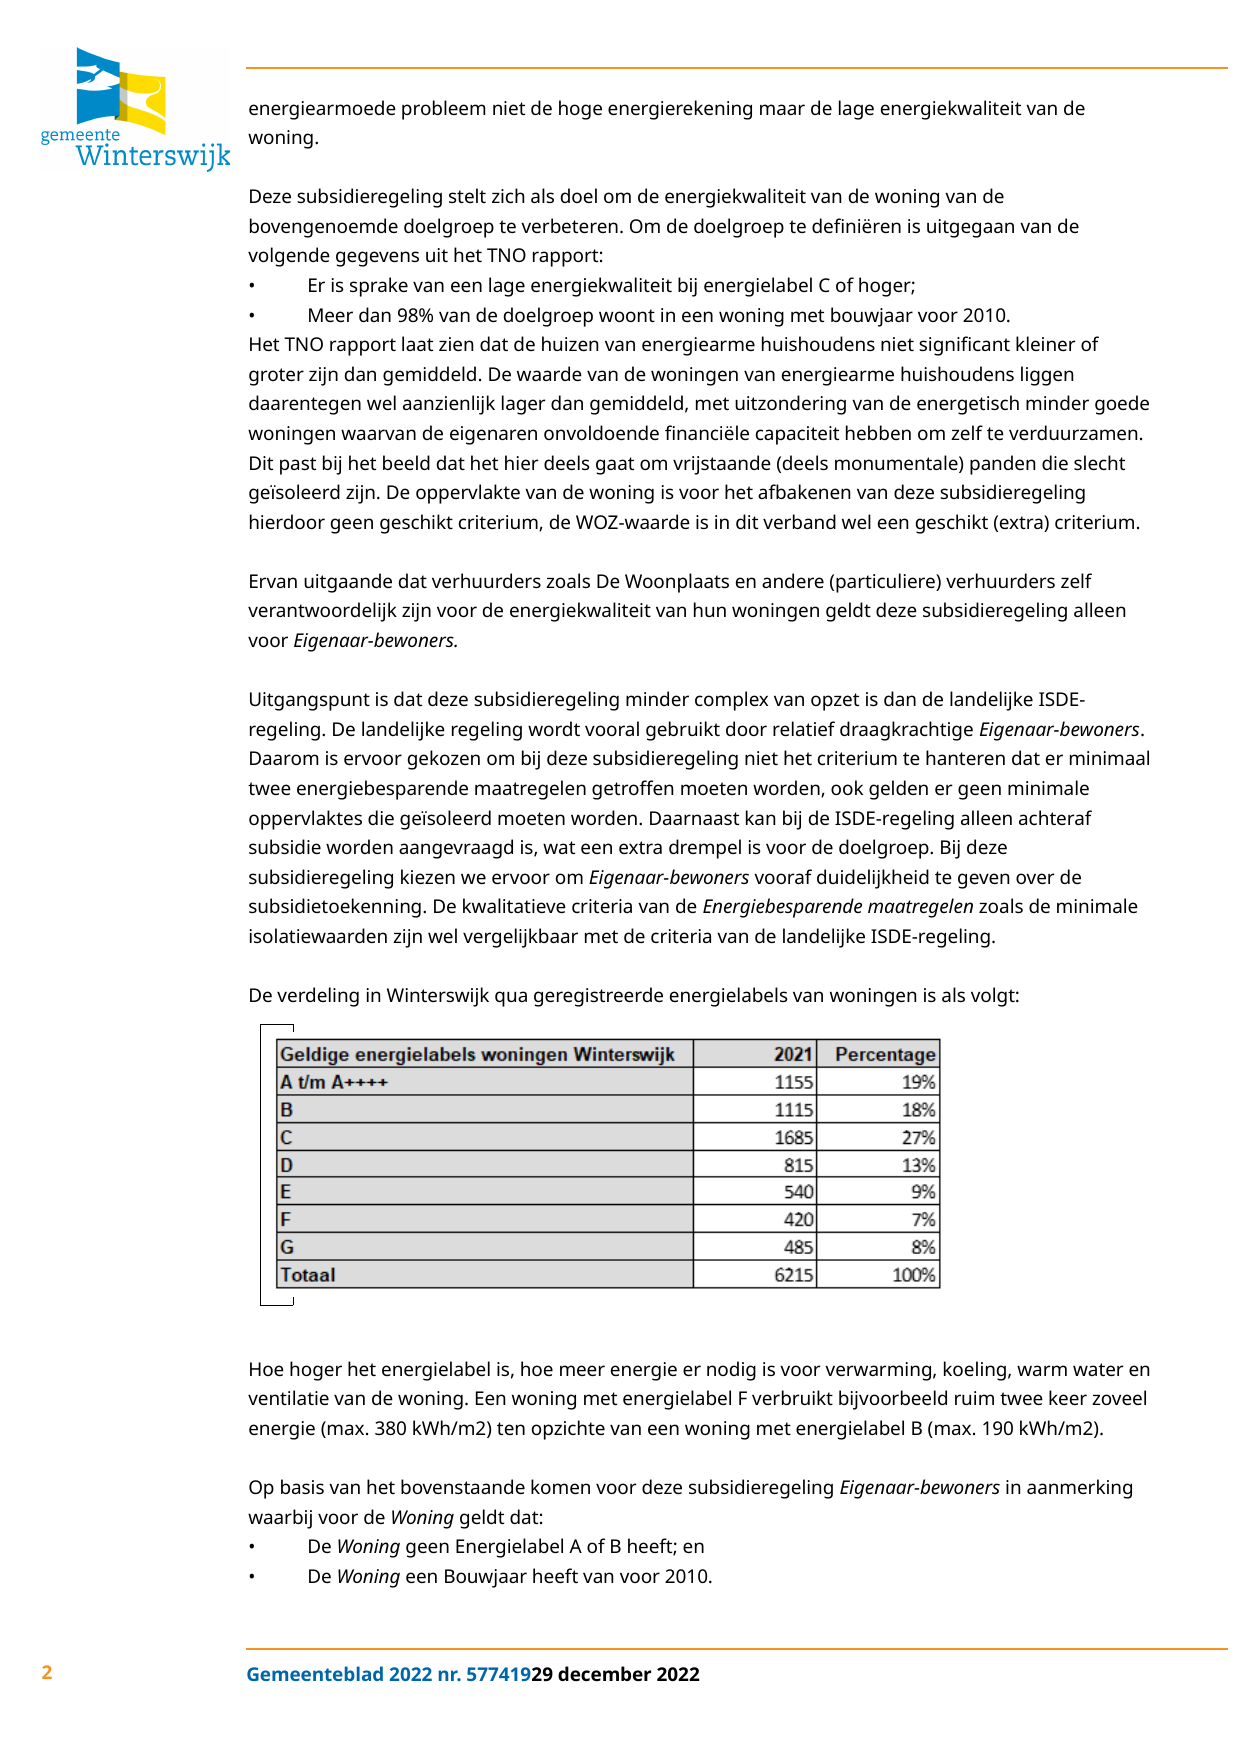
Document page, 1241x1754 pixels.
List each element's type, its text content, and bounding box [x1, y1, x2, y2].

list Meer dan 98% van de doelgroep woont in een woning met bouwjaar voor 2010. [248, 302, 1152, 328]
text energiearmoede probleem niet de hoge energierekening maar de lage energiekwaliteit van de woning. [248, 95, 1152, 150]
text Deze subsidieregeling stelt zich als doel om de energiekwaliteit van de woning van de bovengenoemde doelgroep te verbeteren. Om de doelgroep te definiëren is uitgegaan van de volgende gegevens uit het TNO rapport: [248, 183, 1152, 268]
text Hoe hoger het energielabel is, hoe meer energie er nodig is voor verwarming, koeling, warm water en ventilatie van de woning. Een woning met energielabel F verbruikt bijvoorbeeld ruim twee keer zoveel energie (max. 380 kWh/m2) ten opzichte van een woning met energielabel B (max. 190 kWh/m2). [248, 1356, 1152, 1441]
text Op basis van het bovenstaande komen voor deze subsidieregeling Eigenaar-bewoners in aanmerking waarbij voor de Woning geldt dat: [248, 1474, 1152, 1530]
picture [41, 47, 231, 172]
text De verdeling in Winterswijk qua geregistreerde energielabels van woningen is als volgt: [248, 982, 1152, 1008]
text Uitgangspunt is dat deze subsidieregeling minder complex van opzet is dan de landelijke ISDE-regeling. De landelijke regeling wordt vooral gebruikt door relatief draagkrachtige Eigenaar-bewoners. Daarom is ervoor gekozen om bij deze subsidieregeling niet het criterium te hanteren dat er minimaal twee energiebesparende maatregelen getroffen moeten worden, ook gelden er geen minimale oppervlaktes die geïsoleerd moeten worden. Daarnaast kan bij de ISDE-regeling alleen achteraf subsidie worden aangevraagd is, wat een extra drempel is voor de doelgroep. Bij deze subsidieregeling kiezen we ervoor om Eigenaar-bewoners vooraf duidelijkheid te geven over de subsidietoekenning. De kwalitatieve criteria van de Energiebesparende maatregelen zoals de minimale isolatiewaarden zijn wel vergelijkbaar met de criteria van de landelijke ISDE-regeling. [248, 686, 1152, 949]
text Ervan uitgaande dat verhuurders zoals De Woonplaats en andere (particuliere) verhuurders zelf verantwoordelijk zijn voor de energiekwaliteit van hun woningen geldt deze subsidieregeling alleen voor Eigenaar-bewoners. [248, 568, 1152, 653]
list Er is sprake van een lage energiekwaliteit bij energielabel C of hoger; [248, 272, 1152, 298]
picture [225, 153, 231, 162]
list De Woning geen Energielabel A of B heeft; en [248, 1533, 1152, 1559]
picture [268, 1032, 948, 1297]
list De Woning een Bouwjaar heeft van voor 2010. [248, 1563, 1152, 1589]
text Het TNO rapport laat zien dat de huizen van energiearme huishoudens niet significant kleiner of groter zijn dan gemiddeld. De waarde van de woningen van energiearme huishoudens liggen daarentegen wel aanzienlijk lager dan gemiddeld, met uitzondering van de energetisch minder goede woningen waarvan de eigenaren onvoldoende financiële capaciteit hebben om zelf te verduurzamen. Dit past bij het beeld dat het hier deels gaat om vrijstaande (deels monumentale) panden die slecht geïsoleerd zijn. De oppervlakte van de woning is voor het afbakenen van deze subsidieregeling hierdoor geen geschikt criterium, de WOZ-waarde is in dit verband wel een geschikt (extra) criterium. [248, 331, 1152, 535]
